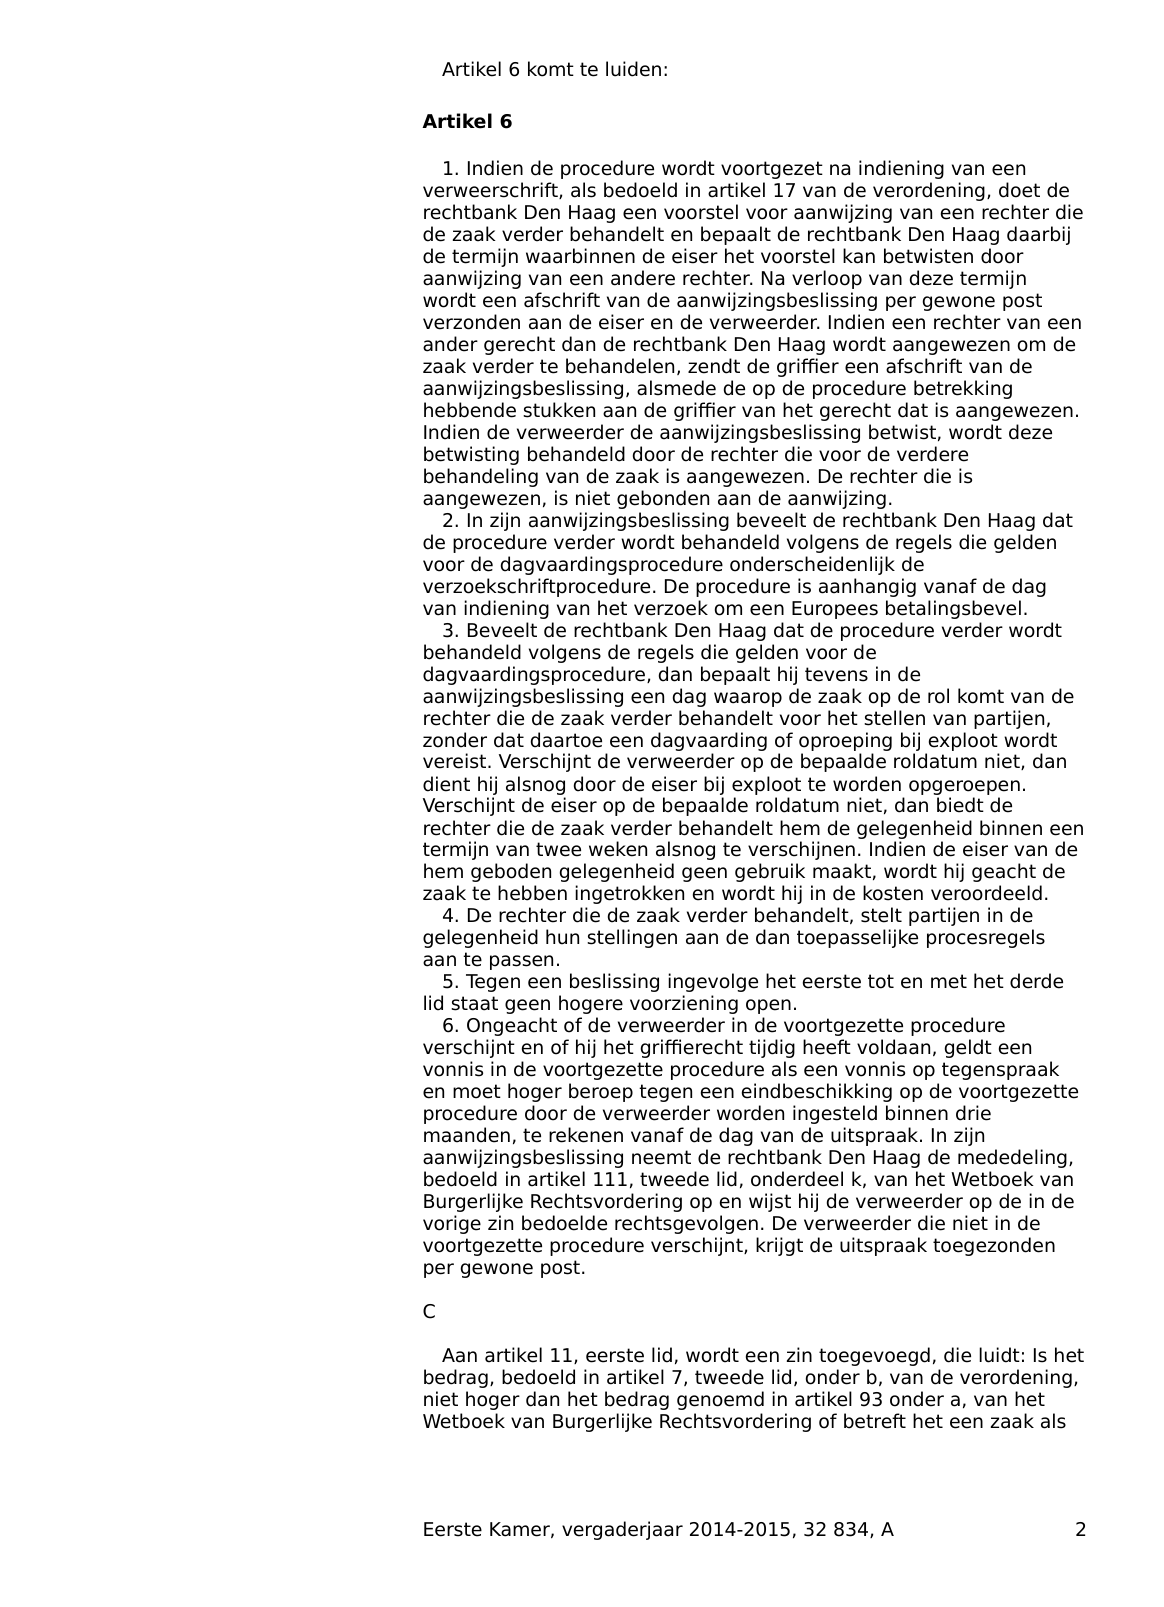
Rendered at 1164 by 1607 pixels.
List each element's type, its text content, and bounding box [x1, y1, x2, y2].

text 5. Tegen een beslissing ingevolge het eerste tot en met het derde lid staat geen hogere voorziening open. [422, 971, 1087, 1015]
text Aan artikel 11, eerste lid, wordt een zin toegevoegd, die luidt: Is het bedrag, bedoeld in artikel 7, tweede lid, onder b, van de verordening, niet hoger dan het bedrag genoemd in artikel 93 onder a, van het Wetboek van Burgerlijke Rechtsvordering of betreft het een zaak als [422, 1345, 1087, 1433]
text C [422, 1301, 1087, 1323]
subtitle Artikel 6 [422, 111, 1087, 133]
text 6. Ongeacht of de verweerder in de voortgezette procedure verschijnt en of hij het griffierecht tijdig heeft voldaan, geldt een vonnis in de voortgezette procedure als een vonnis op tegenspraak en moet hoger beroep tegen een eindbeschikking op de voortgezette procedure door de verweerder worden ingesteld binnen drie maanden, te rekenen vanaf de dag van de uitspraak. In zijn aanwijzingsbeslissing neemt de rechtbank Den Haag de mededeling, bedoeld in artikel 111, tweede lid, onderdeel k, van het Wetboek van Burgerlijke Rechtsvordering op en wijst hij de verweerder op de in de vorige zin bedoelde rechtsgevolgen. De verweerder die niet in de voortgezette procedure verschijnt, krijgt de uitspraak toegezonden per gewone post. [422, 1015, 1087, 1279]
text 2. In zijn aanwijzingsbeslissing beveelt de rechtbank Den Haag dat de procedure verder wordt behandeld volgens de regels die gelden voor de dagvaardingsprocedure onderscheidenlijk de verzoekschriftprocedure. De procedure is aanhangig vanaf de dag van indiening van het verzoek om een Europees betalingsbevel. [422, 510, 1087, 619]
text 3. Beveelt de rechtbank Den Haag dat de procedure verder wordt behandeld volgens de regels die gelden voor de dagvaardingsprocedure, dan bepaalt hij tevens in de aanwijzingsbeslissing een dag waarop de zaak op de rol komt van de rechter die de zaak verder behandelt voor het stellen van partijen, zonder dat daartoe een dagvaarding of oproeping bij exploot wordt vereist. Verschijnt de verweerder op de bepaalde roldatum niet, dan dient hij alsnog door de eiser bij exploot te worden opgeroepen. Verschijnt de eiser op de bepaalde roldatum niet, dan biedt de rechter die de zaak verder behandelt hem de gelegenheid binnen een termijn van twee weken alsnog te verschijnen. Indien de eiser van de hem geboden gelegenheid geen gebruik maakt, wordt hij geacht de zaak te hebben ingetrokken en wordt hij in de kosten veroordeeld. [422, 619, 1087, 905]
text 4. De rechter die de zaak verder behandelt, stelt partijen in de gelegenheid hun stellingen aan de dan toepasselijke procesregels aan te passen. [422, 905, 1087, 971]
text Artikel 6 komt te luiden: [422, 59, 1087, 81]
text 1. Indien de procedure wordt voortgezet na indiening van een verweerschrift, als bedoeld in artikel 17 van de verordening, doet de rechtbank Den Haag een voorstel voor aanwijzing van een rechter die de zaak verder behandelt en bepaalt de rechtbank Den Haag daarbij de termijn waarbinnen de eiser het voorstel kan betwisten door aanwijzing van een andere rechter. Na verloop van deze termijn wordt een afschrift van de aanwijzingsbeslissing per gewone post verzonden aan de eiser en de verweerder. Indien een rechter van een ander gerecht dan de rechtbank Den Haag wordt aangewezen om de zaak verder te behandelen, zendt de griffier een afschrift van de aanwijzingsbeslissing, alsmede de op de procedure betrekking hebbende stukken aan de griffier van het gerecht dat is aangewezen. Indien de verweerder de aanwijzingsbeslissing betwist, wordt deze betwisting behandeld door de rechter die voor de verdere behandeling van de zaak is aangewezen. De rechter die is aangewezen, is niet gebonden aan de aanwijzing. [422, 158, 1087, 510]
